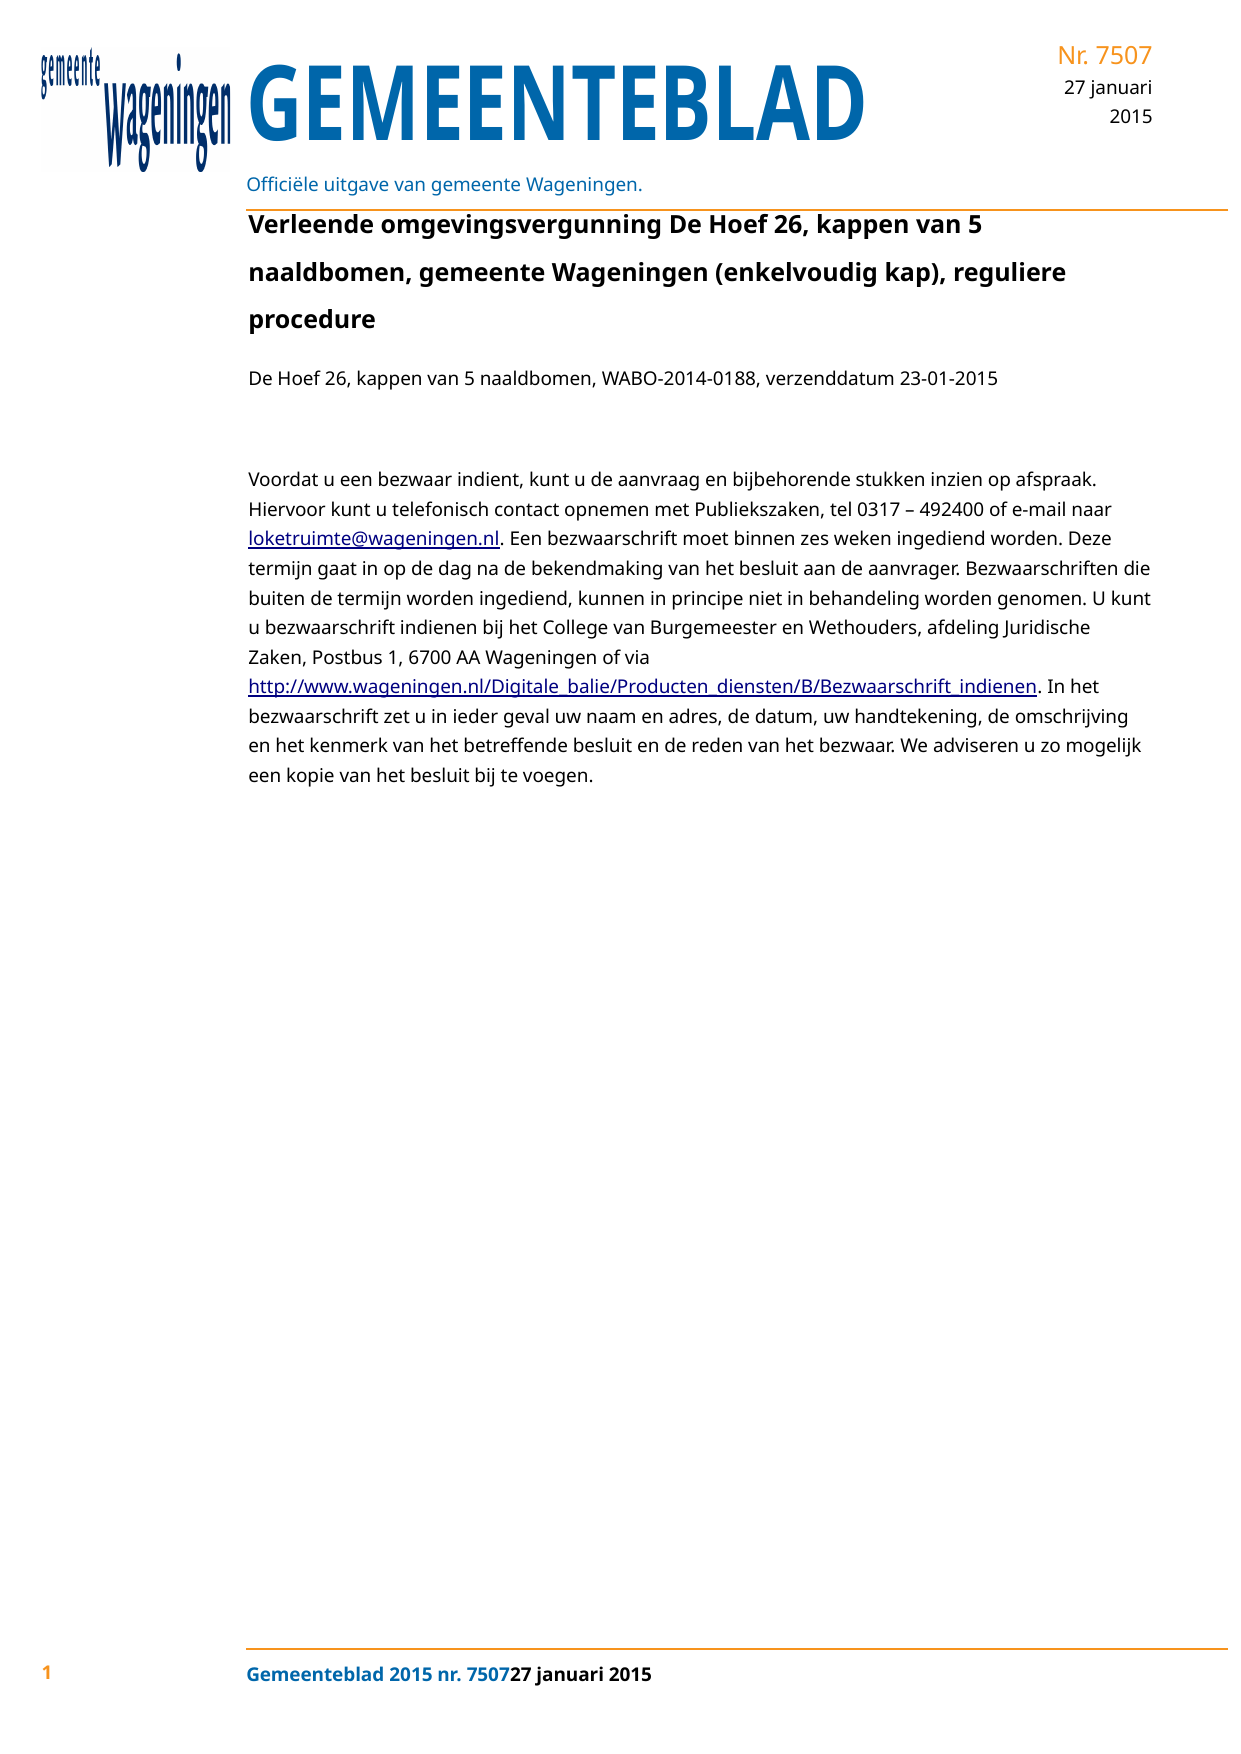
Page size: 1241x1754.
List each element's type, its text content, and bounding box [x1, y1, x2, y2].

text Verleende omgevingsvergunning De Hoef 26, kappen van 5 naaldbomen, gemeente Wageningen (enkelvoudig kap), reguliere procedure [248, 211, 1152, 336]
picture [41, 47, 231, 172]
text Voordat u een bezwaar indient, kunt u de aanvraag en bijbehorende stukken inzien op afspraak. Hiervoor kunt u telefonisch contact opnemen met Publiekszaken, tel 0317 – 492400 of e-mail naar loketruimte@wageningen.nl. Een bezwaarschrift moet binnen zes weken ingediend worden. Deze termijn gaat in op de dag na de bekendmaking van het besluit aan de aanvrager. Bezwaarschriften die buiten de termijn worden ingediend, kunnen in principe niet in behandeling worden genomen. U kunt u bezwaarschrift indienen bij het College van Burgemeester en Wethouders, afdeling Juridische Zaken, Postbus 1, 6700 AA Wageningen of via http://www.wageningen.nl/Digitale_balie/Producten_diensten/B/Bezwaarschrift_indienen. In het bezwaarschrift zet u in ieder geval uw naam en adres, de datum, uw handtekening, de omschrijving en het kenmerk van het betreffende besluit en de reden van het bezwaar. We adviseren u zo mogelijk een kopie van het besluit bij te voegen. [248, 466, 1152, 788]
text De Hoef 26, kappen van 5 naaldbomen, WABO-2014-0188, verzenddatum 23-01-2015 [248, 366, 1152, 391]
